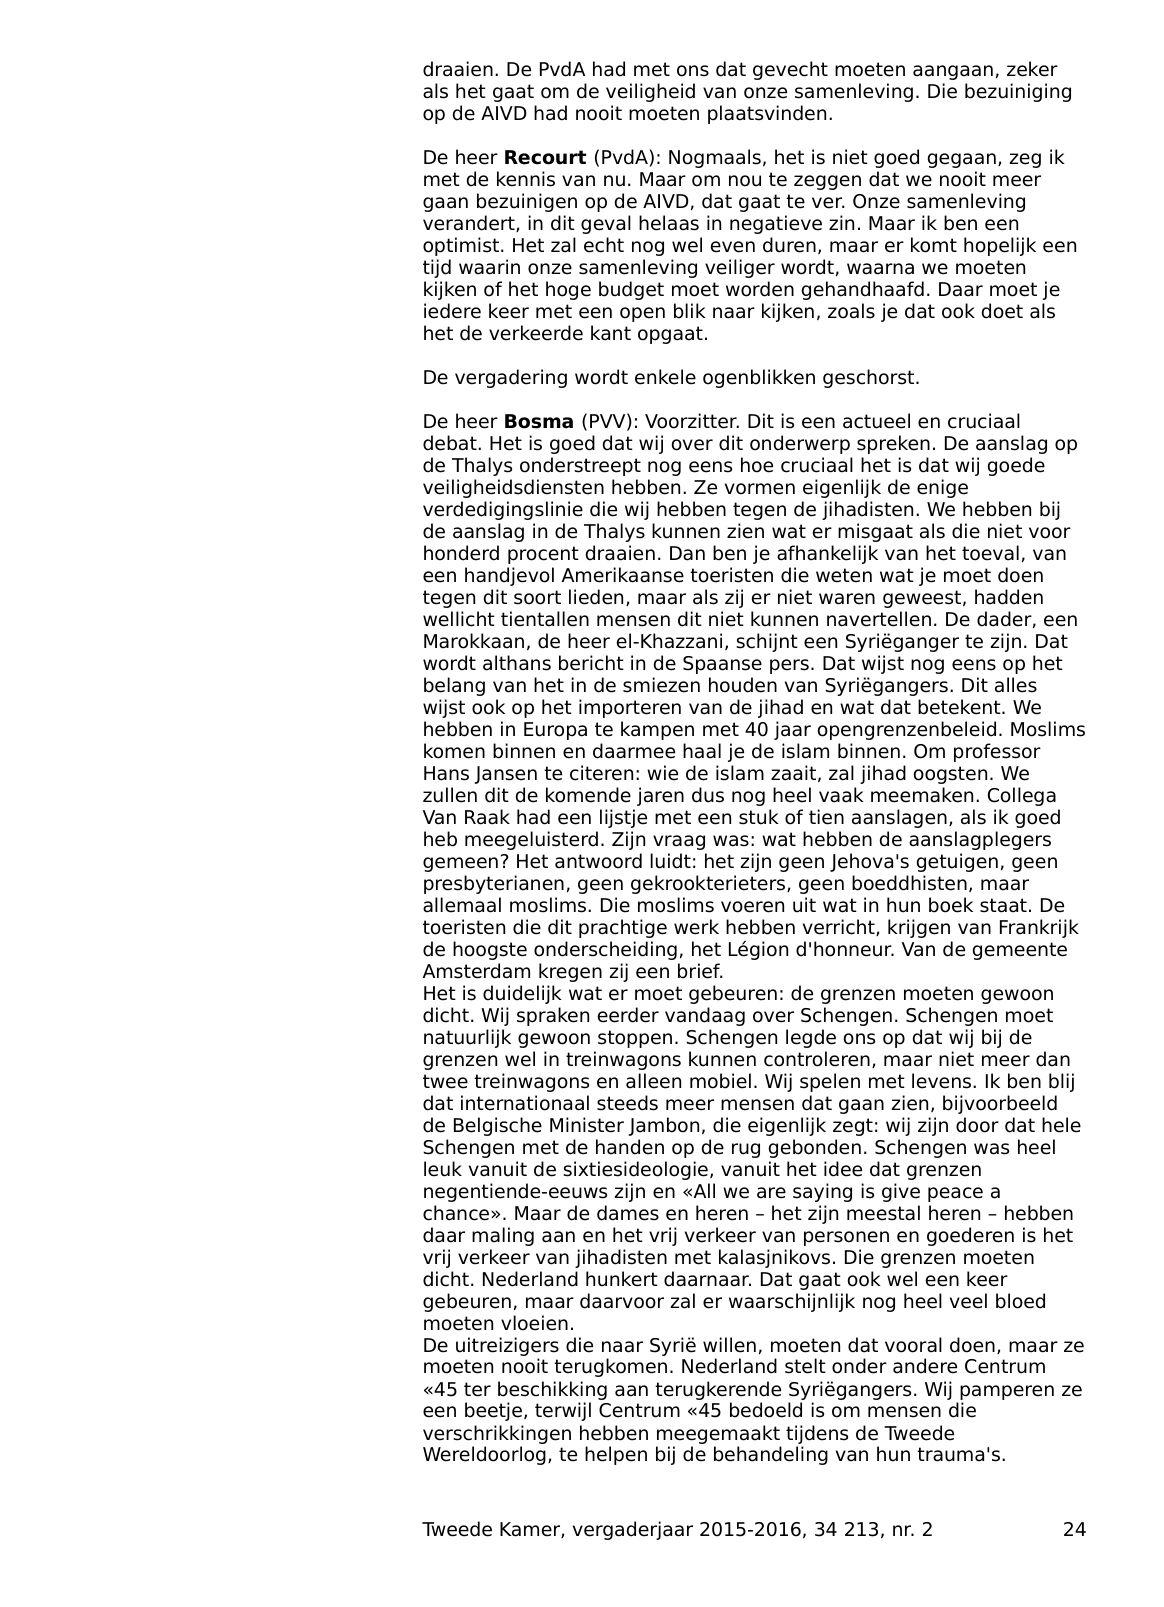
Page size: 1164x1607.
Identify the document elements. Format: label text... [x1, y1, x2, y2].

text De uitreizigers die naar Syrië willen, moeten dat vooral doen, maar ze moeten nooit terugkomen. Nederland stelt onder andere Centrum «45 ter beschikking aan terugkerende Syriëgangers. Wij pamperen ze een beetje, terwijl Centrum «45 bedoeld is om mensen die verschrikkingen hebben meegemaakt tijdens de Tweede Wereldoorlog, te helpen bij de behandeling van hun trauma's. [422, 1334, 1087, 1466]
text De heer Recourt (PvdA): Nogmaals, het is niet goed gegaan, zeg ik met de kennis van nu. Maar om nou te zeggen dat we nooit meer gaan bezuinigen op de AIVD, dat gaat te ver. Onze samenleving verandert, in dit geval helaas in negatieve zin. Maar ik ben een optimist. Het zal echt nog wel even duren, maar er komt hopelijk een tijd waarin onze samenleving veiliger wordt, waarna we moeten kijken of het hoge budget moet worden gehandhaafd. Daar moet je iedere keer met een open blik naar kijken, zoals je dat ook doet als het de verkeerde kant opgaat. [422, 147, 1087, 345]
text De vergadering wordt enkele ogenblikken geschorst. [422, 367, 1087, 389]
text De heer Bosma (PVV): Voorzitter. Dit is een actueel en cruciaal debat. Het is goed dat wij over dit onderwerp spreken. De aanslag op de Thalys onderstreept nog eens hoe cruciaal het is dat wij goede veiligheidsdiensten hebben. Ze vormen eigenlijk de enige verdedigingslinie die wij hebben tegen de jihadisten. We hebben bij de aanslag in de Thalys kunnen zien wat er misgaat als die niet voor honderd procent draaien. Dan ben je afhankelijk van het toeval, van een handjevol Amerikaanse toeristen die weten wat je moet doen tegen dit soort lieden, maar als zij er niet waren geweest, hadden wellicht tientallen mensen dit niet kunnen navertellen. De dader, een Marokkaan, de heer el-Khazzani, schijnt een Syriëganger te zijn. Dat wordt althans bericht in de Spaanse pers. Dat wijst nog eens op het belang van het in de smiezen houden van Syriëgangers. Dit alles wijst ook op het importeren van de jihad en wat dat betekent. We hebben in Europa te kampen met 40 jaar opengrenzenbeleid. Moslims komen binnen en daarmee haal je de islam binnen. Om professor Hans Jansen te citeren: wie de islam zaait, zal jihad oogsten. We zullen dit de komende jaren dus nog heel vaak meemaken. Collega Van Raak had een lijstje met een stuk of tien aanslagen, als ik goed heb meegeluisterd. Zijn vraag was: wat hebben de aanslagplegers gemeen? Het antwoord luidt: het zijn geen Jehova's getuigen, geen presbyterianen, geen gekrookterieters, geen boeddhisten, maar allemaal moslims. Die moslims voeren uit wat in hun boek staat. De toeristen die dit prachtige werk hebben verricht, krijgen van Frankrijk de hoogste onderscheiding, het Légion d'honneur. Van de gemeente Amsterdam kregen zij een brief. [422, 411, 1087, 983]
text draaien. De PvdA had met ons dat gevecht moeten aangaan, zeker als het gaat om de veiligheid van onze samenleving. Die bezuiniging op de AIVD had nooit moeten plaatsvinden. [422, 59, 1087, 125]
text Het is duidelijk wat er moet gebeuren: de grenzen moeten gewoon dicht. Wij spraken eerder vandaag over Schengen. Schengen moet natuurlijk gewoon stoppen. Schengen legde ons op dat wij bij de grenzen wel in treinwagons kunnen controleren, maar niet meer dan twee treinwagons en alleen mobiel. Wij spelen met levens. Ik ben blij dat internationaal steeds meer mensen dat gaan zien, bijvoorbeeld de Belgische Minister Jambon, die eigenlijk zegt: wij zijn door dat hele Schengen met de handen op de rug gebonden. Schengen was heel leuk vanuit de sixtiesideologie, vanuit het idee dat grenzen negentiende-eeuws zijn en «All we are saying is give peace a chance». Maar de dames en heren – het zijn meestal heren – hebben daar maling aan en het vrij verkeer van personen en goederen is het vrij verkeer van jihadisten met kalasjnikovs. Die grenzen moeten dicht. Nederland hunkert daarnaar. Dat gaat ook wel een keer gebeuren, maar daarvoor zal er waarschijnlijk nog heel veel bloed moeten vloeien. [422, 983, 1087, 1334]
